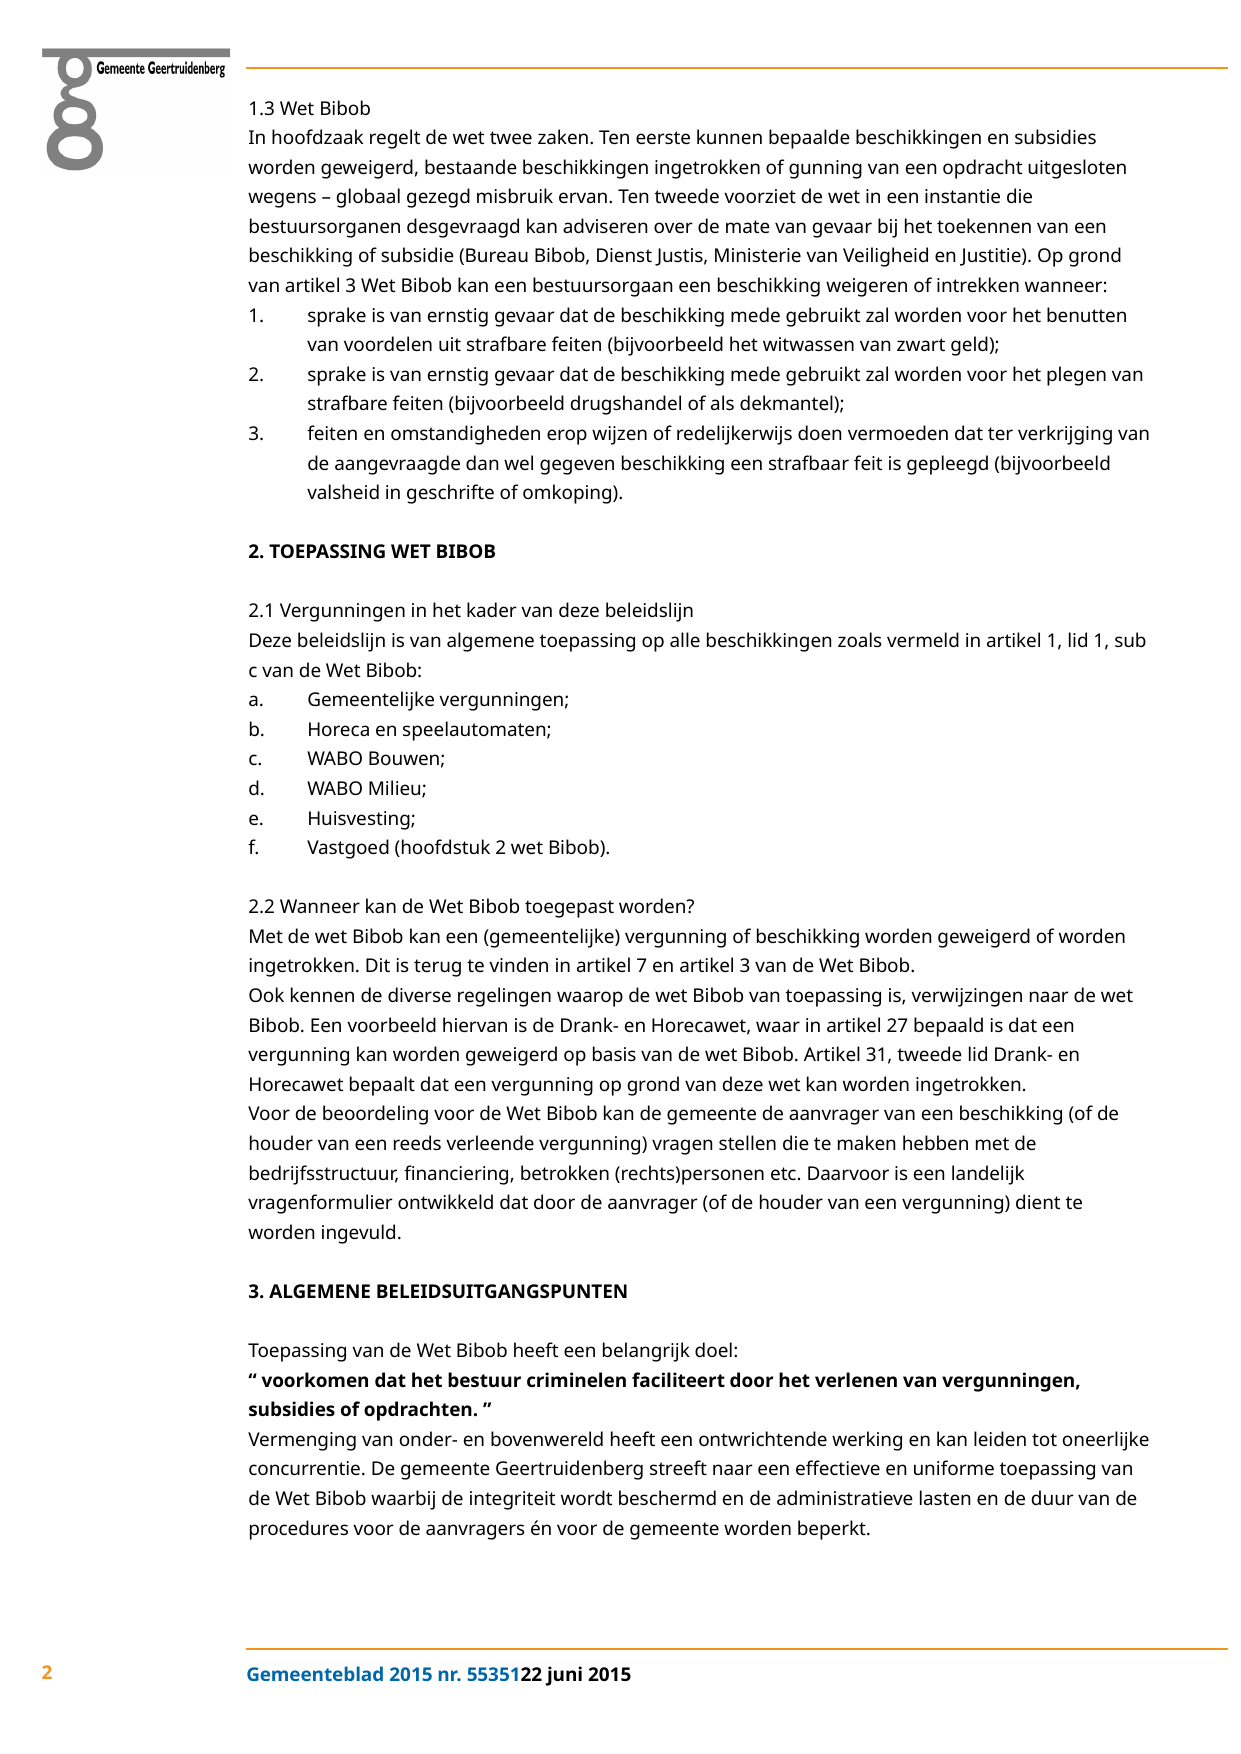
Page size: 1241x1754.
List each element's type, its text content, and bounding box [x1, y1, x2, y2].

list feiten en omstandigheden erop wijzen of redelijkerwijs doen vermoeden dat ter verkrijging van de aangevraagde dan wel gegeven beschikking een strafbaar feit is gepleegd (bijvoorbeeld valsheid in geschrifte of omkoping). [248, 420, 1152, 505]
text Met de wet Bibob kan een (gemeentelijke) vergunning of beschikking worden geweigerd of worden ingetrokken. Dit is terug te vinden in artikel 7 en artikel 3 van de Wet Bibob. [248, 923, 1152, 978]
list Vastgoed (hoofdstuk 2 wet Bibob). [248, 834, 1152, 860]
text 2.2 Wanneer kan de Wet Bibob toegepast worden? [248, 893, 1152, 919]
text Deze beleidslijn is van algemene toepassing op alle beschikkingen zoals vermeld in artikel 1, lid 1, sub c van de Wet Bibob: [248, 627, 1152, 683]
list WABO Milieu; [248, 775, 1152, 801]
list Huisvesting; [248, 805, 1152, 831]
text 3. ALGEMENE BELEIDSUITGANGSPUNTEN [248, 1278, 1152, 1304]
text In hoofdzaak regelt de wet twee zaken. Ten eerste kunnen bepaalde beschikkingen en subsidies worden geweigerd, bestaande beschikkingen ingetrokken of gunning van een opdracht uitgesloten wegens – globaal gezegd misbruik ervan. Ten tweede voorziet de wet in een instantie die bestuursorganen desgevraagd kan adviseren over de mate van gevaar bij het toekennen van een beschikking of subsidie (Bureau Bibob, Dienst Justis, Ministerie van Veiligheid en Justitie). Op grond van artikel 3 Wet Bibob kan een bestuursorgaan een beschikking weigeren of intrekken wanneer: [248, 124, 1152, 298]
text 1.3 Wet Bibob [248, 95, 1152, 121]
text Vermenging van onder- en bovenwereld heeft een ontwrichtende werking en kan leiden tot oneerlijke concurrentie. De gemeente Geertruidenberg streeft naar een effectieve en uniforme toepassing van de Wet Bibob waarbij de integriteit wordt beschermd en de administratieve lasten en de duur van de procedures voor de aanvragers én voor de gemeente worden beperkt. [248, 1426, 1152, 1541]
list WABO Bouwen; [248, 746, 1152, 771]
list sprake is van ernstig gevaar dat de beschikking mede gebruikt zal worden voor het benutten van voordelen uit strafbare feiten (bijvoorbeeld het witwassen van zwart geld); [248, 302, 1152, 357]
text Toepassing van de Wet Bibob heeft een belangrijk doel: [248, 1337, 1152, 1363]
list Horeca en speelautomaten; [248, 716, 1152, 742]
list sprake is van ernstig gevaar dat de beschikking mede gebruikt zal worden voor het plegen van strafbare feiten (bijvoorbeeld drugshandel of als dekmantel); [248, 361, 1152, 416]
text “ voorkomen dat het bestuur criminelen faciliteert door het verlenen van vergunningen, subsidies of opdrachten. ” [248, 1367, 1152, 1422]
text Voor de beoordeling voor de Wet Bibob kan de gemeente de aanvrager van een beschikking (of de houder van een reeds verleende vergunning) vragen stellen die te maken hebben met de bedrijfsstructuur, financiering, betrokken (rechts)personen etc. Daarvoor is een landelijk vragenformulier ontwikkeld dat door de aanvrager (of de houder van een vergunning) dient te worden ingevuld. [248, 1101, 1152, 1245]
text Ook kennen de diverse regelingen waarop de wet Bibob van toepassing is, verwijzingen naar de wet Bibob. Een voorbeeld hiervan is de Drank- en Horecawet, waar in artikel 27 bepaald is dat een vergunning kan worden geweigerd op basis van de wet Bibob. Artikel 31, tweede lid Drank- en Horecawet bepaalt dat een vergunning op grond van deze wet kan worden ingetrokken. [248, 982, 1152, 1097]
picture [41, 47, 231, 172]
list Gemeentelijke vergunningen; [248, 686, 1152, 712]
text 2.1 Vergunningen in het kader van deze beleidslijn [248, 598, 1152, 623]
text 2. TOEPASSING WET BIBOB [248, 538, 1152, 564]
